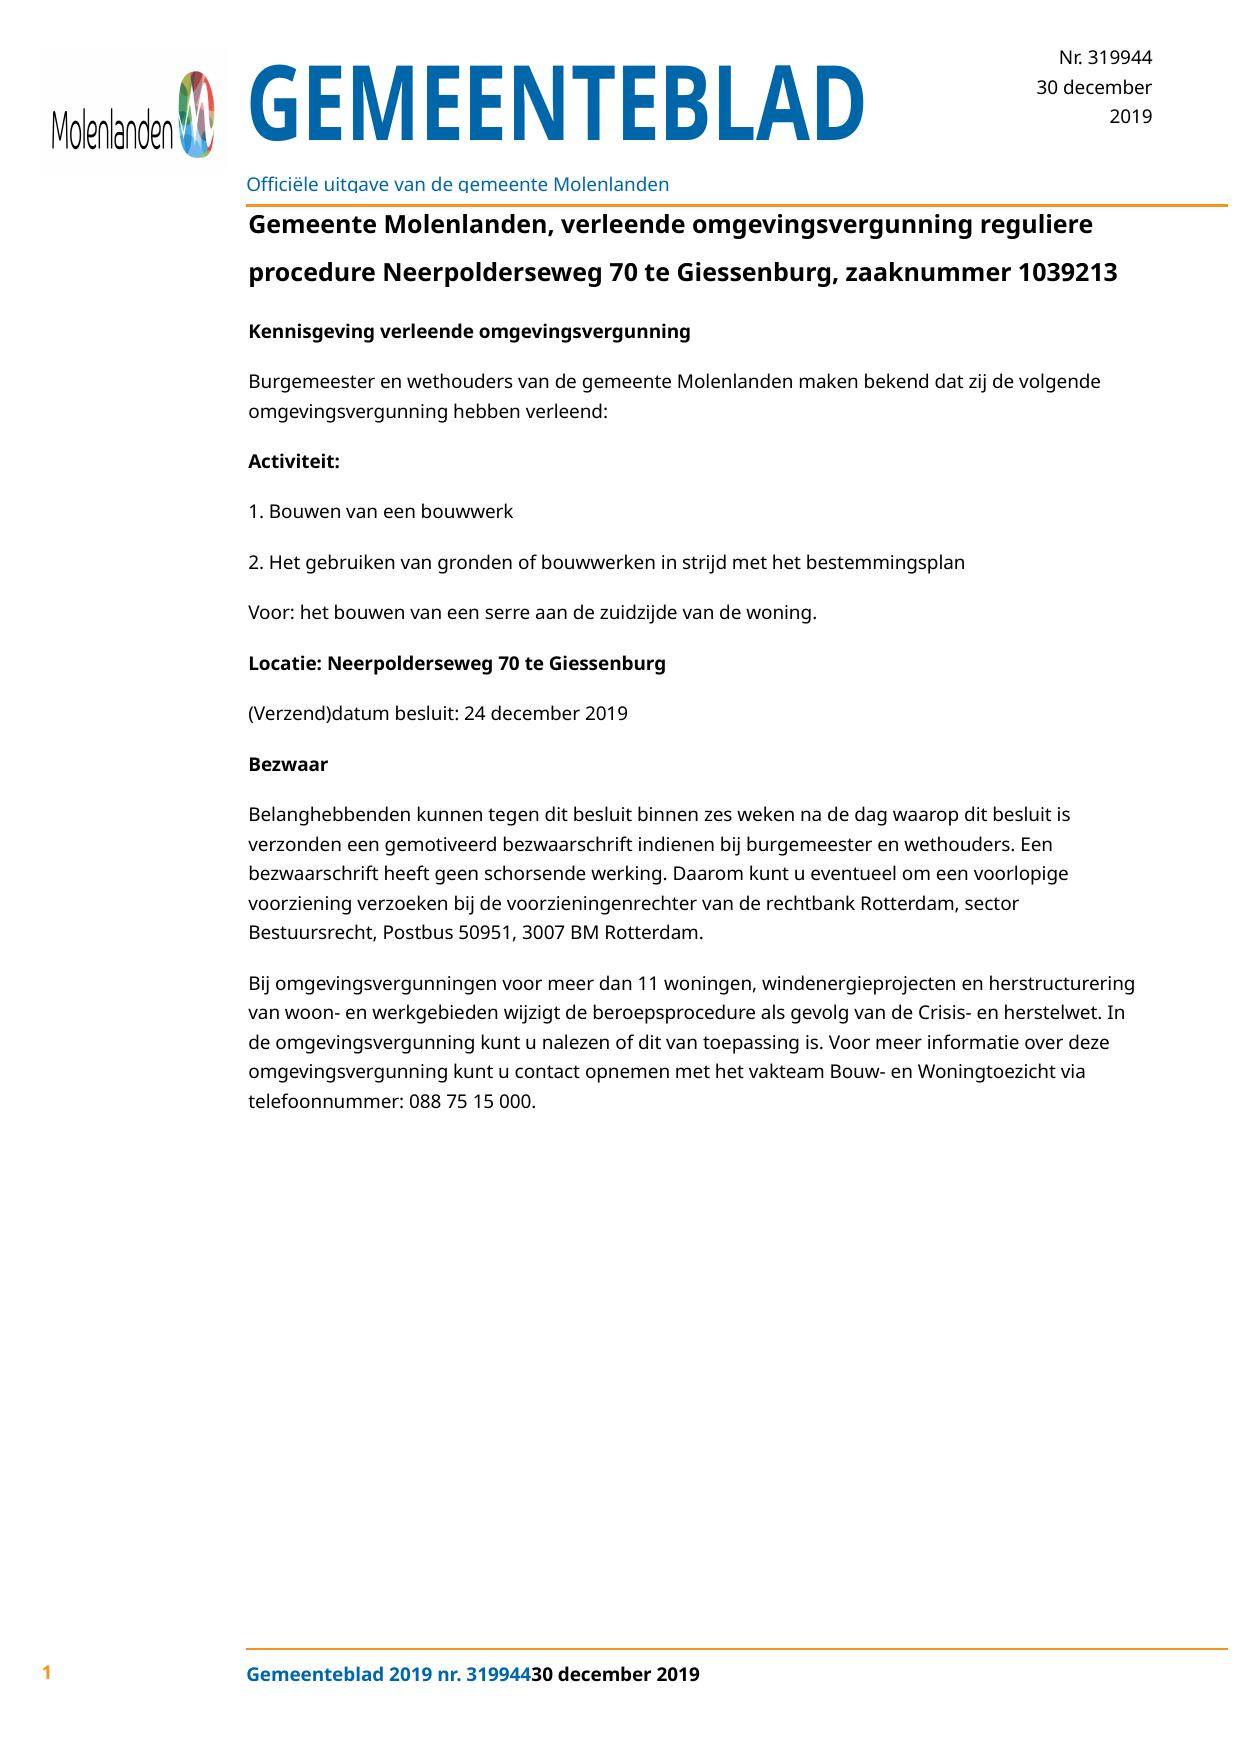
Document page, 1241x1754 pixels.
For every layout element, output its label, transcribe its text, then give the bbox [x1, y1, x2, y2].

picture [41, 47, 231, 172]
text 1. Bouwen van een bouwwerk [248, 499, 1152, 524]
text Gemeente Molenlanden, verleende omgevingsvergunning reguliere procedure Neerpolderseweg 70 te Giessenburg, zaaknummer 1039213 [248, 207, 1152, 288]
text Belanghebbenden kunnen tegen dit besluit binnen zes weken na de dag waarop dit besluit is verzonden een gemotiveerd bezwaarschrift indienen bij burgemeester en wethouders. Een bezwaarschrift heeft geen schorsende werking. Daarom kunt u eventueel om een voorlopige voorziening verzoeken bij de voorzieningenrechter van de rechtbank Rotterdam, sector Bestuursrecht, Postbus 50951, 3007 BM Rotterdam. [248, 801, 1152, 945]
text 2. Het gebruiken van gronden of bouwwerken in strijd met het bestemmingsplan [248, 549, 1152, 575]
text (Verzend)datum besluit: 24 december 2019 [248, 700, 1152, 726]
text Voor: het bouwen van een serre aan de zuidzijde van de woning. [248, 599, 1152, 625]
text Burgemeester en wethouders van de gemeente Molenlanden maken bekend dat zij de volgende omgevingsvergunning hebben verleend: [248, 368, 1152, 424]
text Bezwaar [248, 751, 1152, 777]
text Activiteit: [248, 448, 1152, 474]
text Bij omgevingsvergunningen voor meer dan 11 woningen, windenergieprojecten en herstructurering van woon- en werkgebieden wijzigt de beroepsprocedure als gevolg van de Crisis- en herstelwet. In de omgevingsvergunning kunt u nalezen of dit van toepassing is. Voor meer informatie over deze omgevingsvergunning kunt u contact opnemen met het vakteam Bouw- en Woningtoezicht via telefoonnummer: 088 75 15 000. [248, 970, 1152, 1114]
text Locatie: Neerpolderseweg 70 te Giessenburg [248, 650, 1152, 676]
text Kennisgeving verleende omgevingsvergunning [248, 318, 1152, 344]
